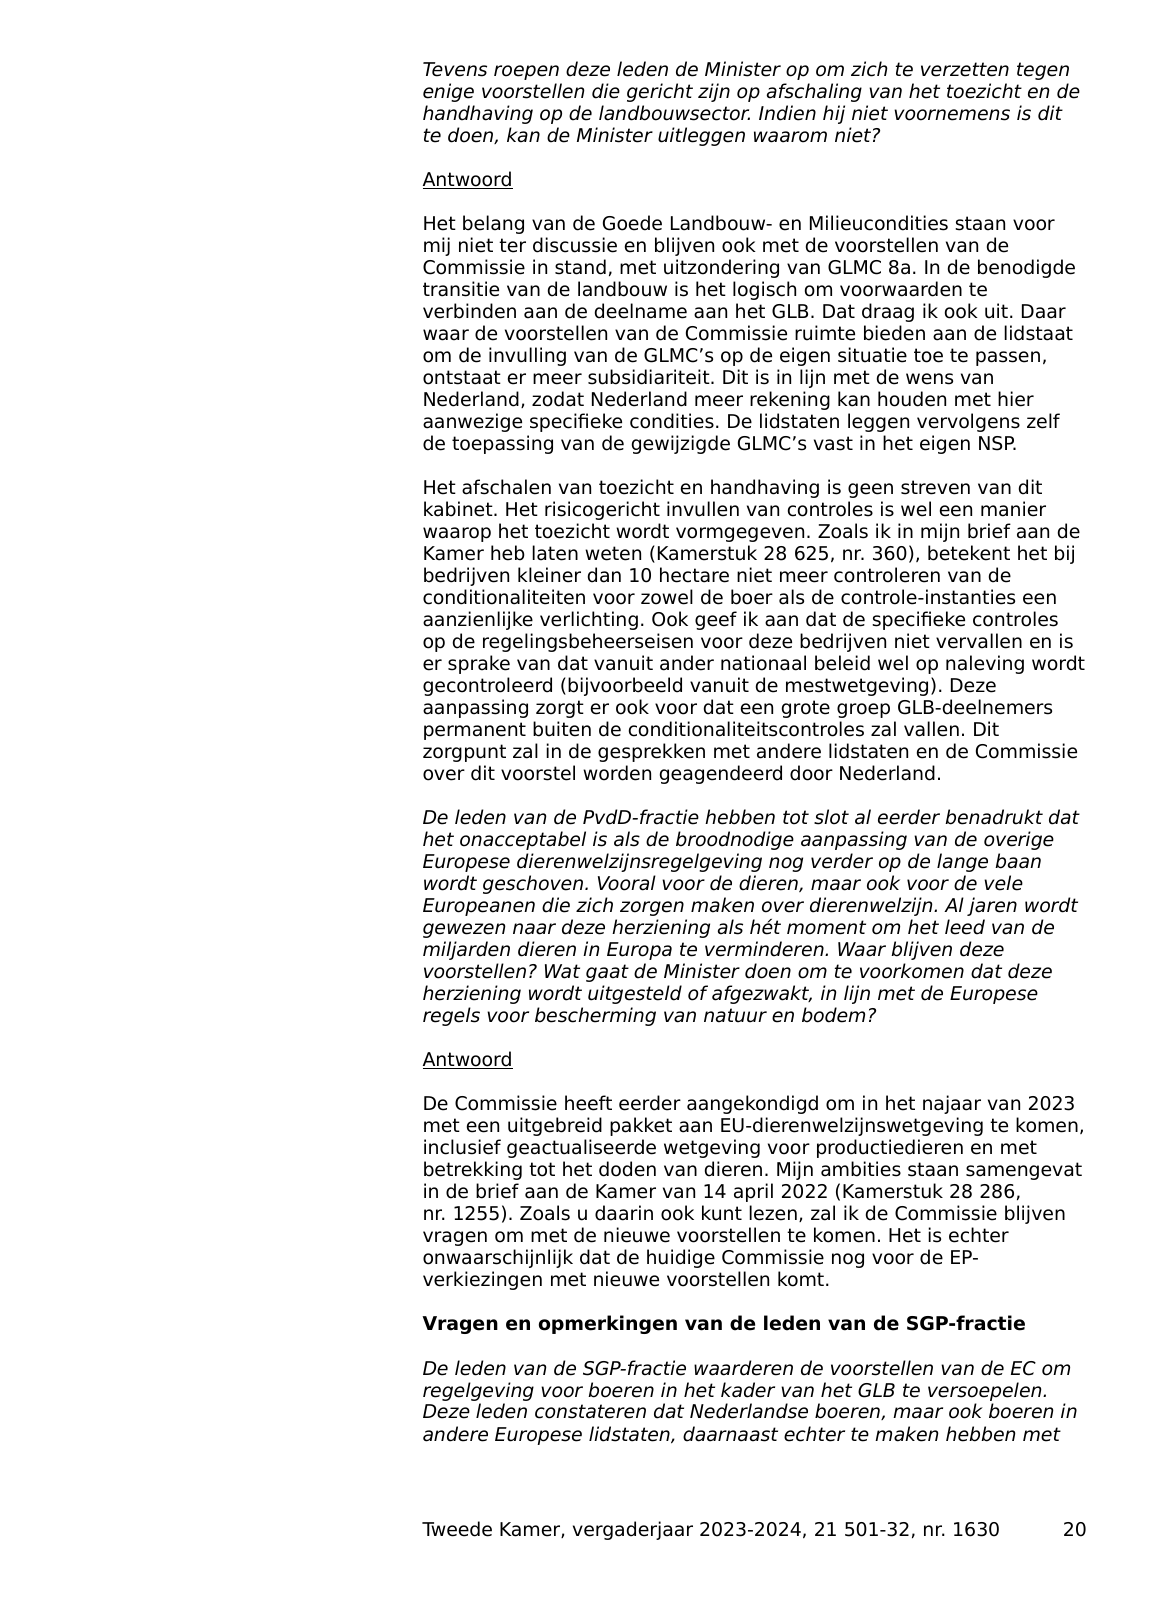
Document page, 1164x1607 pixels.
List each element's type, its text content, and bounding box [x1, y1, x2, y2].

subtitle Antwoord [422, 169, 1087, 191]
text De leden van de SGP-fractie waarderen de voorstellen van de EC om regelgeving voor boeren in het kader van het GLB te versoepelen. Deze leden constateren dat Nederlandse boeren, maar ook boeren in andere Europese lidstaten, daarnaast echter te maken hebben met [422, 1357, 1087, 1445]
text Het belang van de Goede Landbouw- en Milieucondities staan voor mij niet ter discussie en blijven ook met de voorstellen van de Commissie in stand, met uitzondering van GLMC 8a. In de benodigde transitie van de landbouw is het logisch om voorwaarden te verbinden aan de deelname aan het GLB. Dat draag ik ook uit. Daar waar de voorstellen van de Commissie ruimte bieden aan de lidstaat om de invulling van de GLMC’s op de eigen situatie toe te passen, ontstaat er meer subsidiariteit. Dit is in lijn met de wens van Nederland, zodat Nederland meer rekening kan houden met hier aanwezige specifieke condities. De lidstaten leggen vervolgens zelf de toepassing van de gewijzigde GLMC’s vast in het eigen NSP. [422, 213, 1087, 455]
text De Commissie heeft eerder aangekondigd om in het najaar van 2023 met een uitgebreid pakket aan EU-dierenwelzijnswetgeving te komen, inclusief geactualiseerde wetgeving voor productiedieren en met betrekking tot het doden van dieren. Mijn ambities staan samengevat in de brief aan de Kamer van 14 april 2022 (Kamerstuk 28 286, nr. 1255). Zoals u daarin ook kunt lezen, zal ik de Commissie blijven vragen om met de nieuwe voorstellen te komen. Het is echter onwaarschijnlijk dat de huidige Commissie nog voor de EP-verkiezingen met nieuwe voorstellen komt. [422, 1093, 1087, 1291]
text Tevens roepen deze leden de Minister op om zich te verzetten tegen enige voorstellen die gericht zijn op afschaling van het toezicht en de handhaving op de landbouwsector. Indien hij niet voornemens is dit te doen, kan de Minister uitleggen waarom niet? [422, 59, 1087, 147]
subtitle Vragen en opmerkingen van de leden van de SGP-fractie [422, 1313, 1087, 1335]
text De leden van de PvdD-fractie hebben tot slot al eerder benadrukt dat het onacceptabel is als de broodnodige aanpassing van de overige Europese dierenwelzijnsregelgeving nog verder op de lange baan wordt geschoven. Vooral voor de dieren, maar ook voor de vele Europeanen die zich zorgen maken over dierenwelzijn. Al jaren wordt gewezen naar deze herziening als hét moment om het leed van de miljarden dieren in Europa te verminderen. Waar blijven deze voorstellen? Wat gaat de Minister doen om te voorkomen dat deze herziening wordt uitgesteld of afgezwakt, in lijn met de Europese regels voor bescherming van natuur en bodem? [422, 807, 1087, 1027]
subtitle Antwoord [422, 1049, 1087, 1071]
text Het afschalen van toezicht en handhaving is geen streven van dit kabinet. Het risicogericht invullen van controles is wel een manier waarop het toezicht wordt vormgegeven. Zoals ik in mijn brief aan de Kamer heb laten weten (Kamerstuk 28 625, nr. 360), betekent het bij bedrijven kleiner dan 10 hectare niet meer controleren van de conditionaliteiten voor zowel de boer als de controle-instanties een aanzienlijke verlichting. Ook geef ik aan dat de specifieke controles op de regelingsbeheerseisen voor deze bedrijven niet vervallen en is er sprake van dat vanuit ander nationaal beleid wel op naleving wordt gecontroleerd (bijvoorbeeld vanuit de mestwetgeving). Deze aanpassing zorgt er ook voor dat een grote groep GLB-deelnemers permanent buiten de conditionaliteitscontroles zal vallen. Dit zorgpunt zal in de gesprekken met andere lidstaten en de Commissie over dit voorstel worden geagendeerd door Nederland. [422, 477, 1087, 785]
